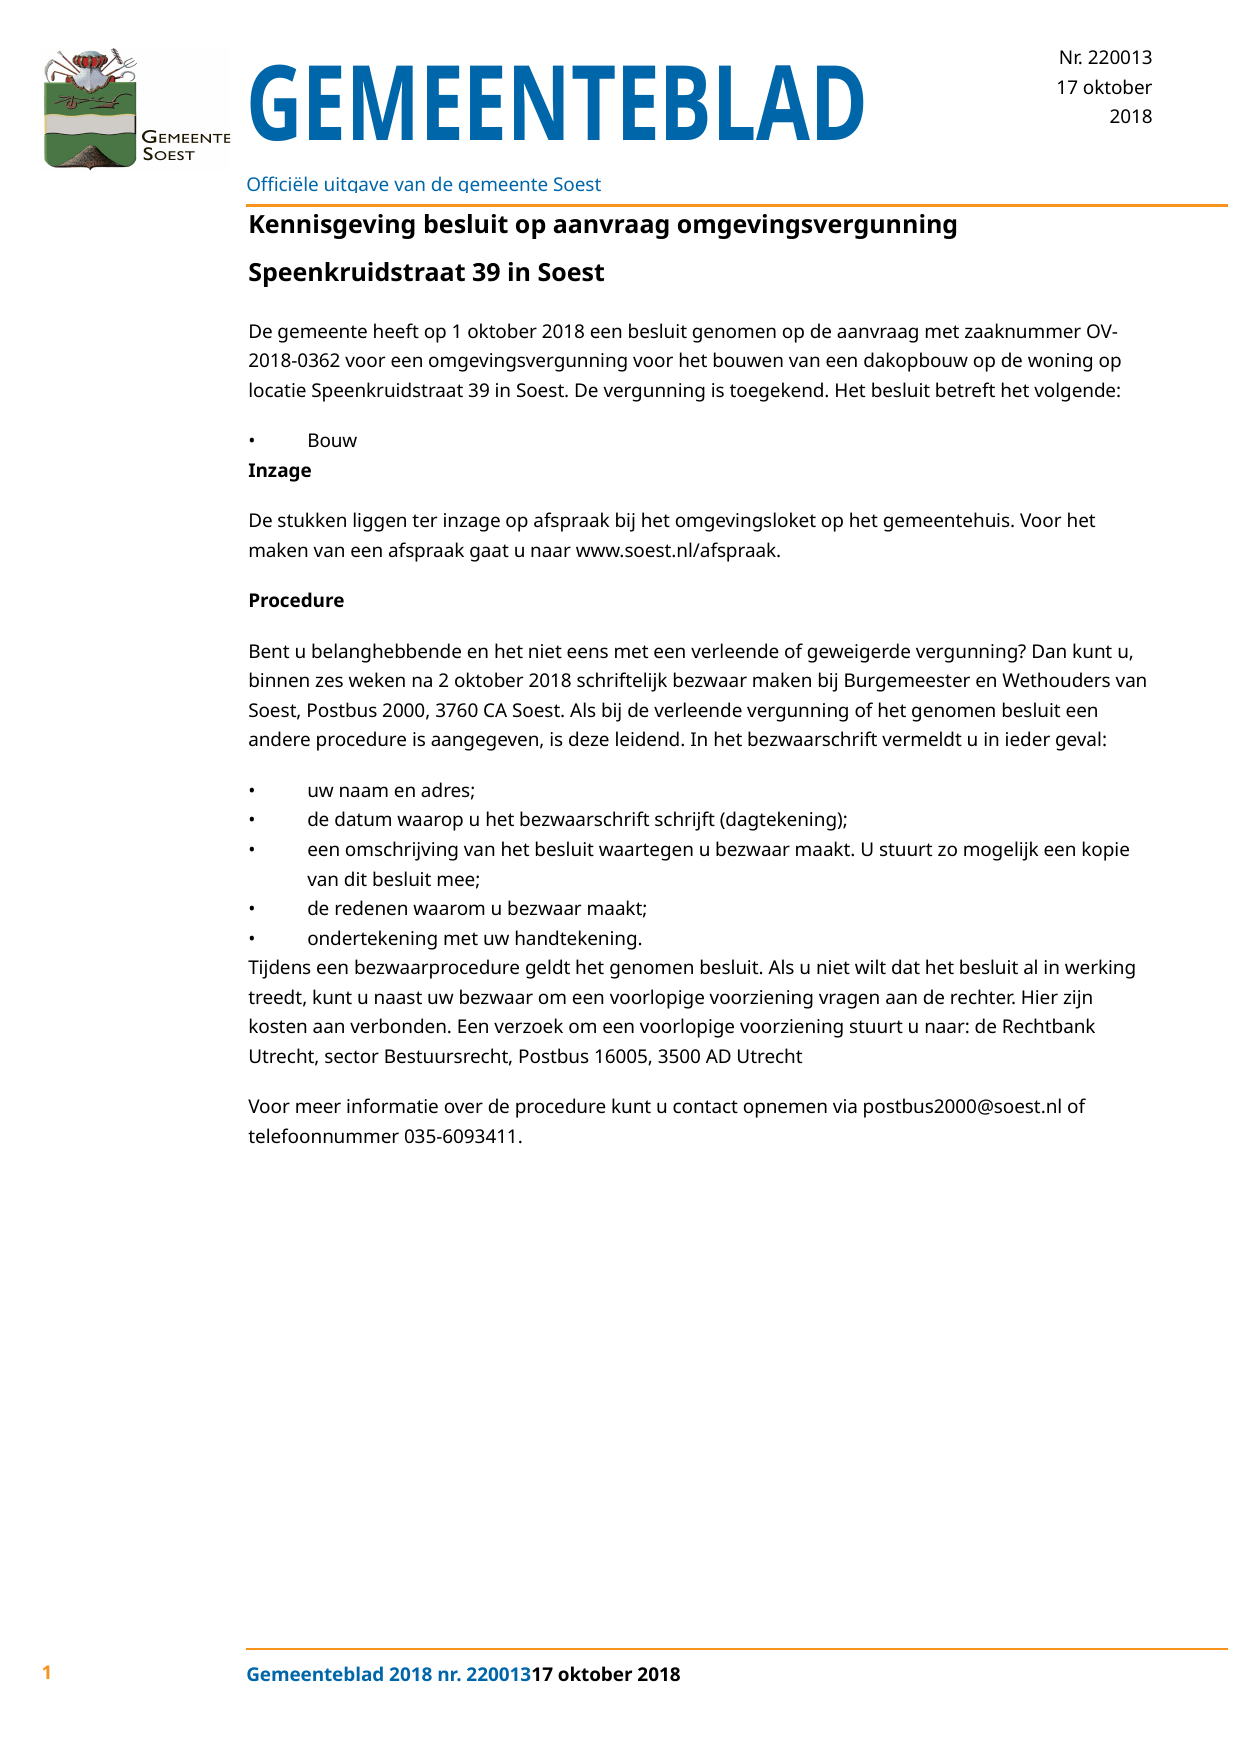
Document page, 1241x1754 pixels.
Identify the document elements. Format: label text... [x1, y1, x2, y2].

text Procedure [248, 587, 1152, 613]
text De stukken liggen ter inzage op afspraak bij het omgevingsloket op het gemeentehuis. Voor het maken van een afspraak gaat u naar www.soest.nl/afspraak. [248, 507, 1152, 563]
picture [41, 47, 231, 172]
text Bent u belanghebbende en het niet eens met een verleende of geweigerde vergunning? Dan kunt u, binnen zes weken na 2 oktober 2018 schriftelijk bezwaar maken bij Burgemeester en Wethouders van Soest, Postbus 2000, 3760 CA Soest. Als bij de verleende vergunning of het genomen besluit een andere procedure is aangegeven, is deze leidend. In het bezwaarschrift vermeldt u in ieder geval: [248, 638, 1152, 752]
list uw naam en adres; [248, 777, 1152, 803]
list ondertekening met uw handtekening. [248, 925, 1152, 951]
text Kennisgeving besluit op aanvraag omgevingsvergunning Speenkruidstraat 39 in Soest [248, 207, 1152, 288]
list de redenen waarom u bezwaar maakt; [248, 895, 1152, 921]
list Bouw [248, 427, 1152, 453]
text Voor meer informatie over de procedure kunt u contact opnemen via postbus2000@soest.nl of telefoonnummer 035-6093411. [248, 1094, 1152, 1149]
list een omschrijving van het besluit waartegen u bezwaar maakt. U stuurt zo mogelijk een kopie van dit besluit mee; [248, 836, 1152, 892]
list de datum waarop u het bezwaarschrift schrijft (dagtekening); [248, 807, 1152, 832]
text Inzage [248, 457, 1152, 483]
text De gemeente heeft op 1 oktober 2018 een besluit genomen op de aanvraag met zaaknummer OV-2018-0362 voor een omgevingsvergunning voor het bouwen van een dakopbouw op de woning op locatie Speenkruidstraat 39 in Soest. De vergunning is toegekend. Het besluit betreft het volgende: [248, 318, 1152, 403]
text Tijdens een bezwaarprocedure geldt het genomen besluit. Als u niet wilt dat het besluit al in werking treedt, kunt u naast uw bezwaar om een voorlopige voorziening vragen aan de rechter. Hier zijn kosten aan verbonden. Een verzoek om een voorlopige voorziening stuurt u naar: de Rechtbank Utrecht, sector Bestuursrecht, Postbus 16005, 3500 AD Utrecht [248, 954, 1152, 1069]
